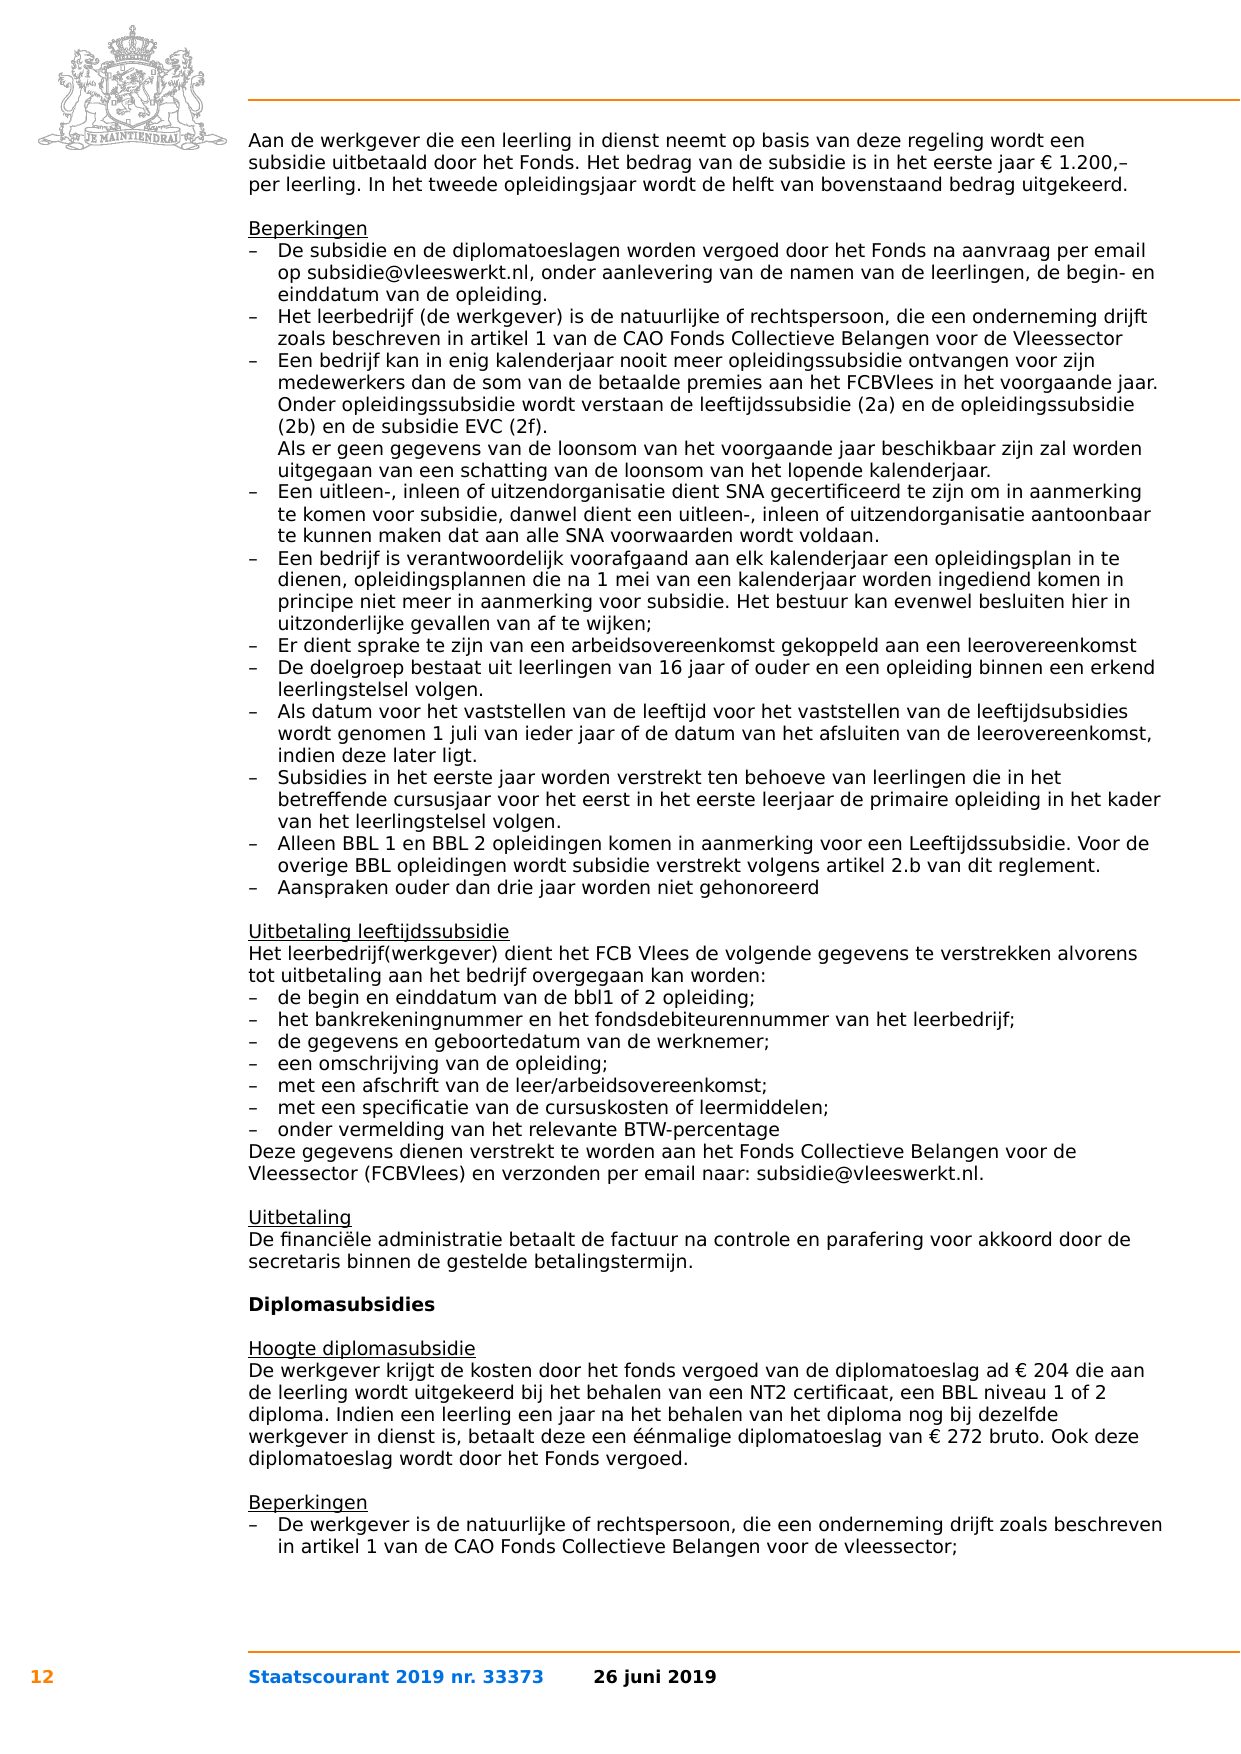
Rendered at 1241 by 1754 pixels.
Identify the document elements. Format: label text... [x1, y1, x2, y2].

text Deze gegevens dienen verstrekt te worden aan het Fonds Collectieve Belangen voor de Vleessector (FCBVlees) en verzonden per email naar: subsidie@vleeswerkt.nl. [248, 1141, 1163, 1185]
text Diplomasubsidies [248, 1294, 1163, 1316]
text – de begin en einddatum van de bbl1 of 2 opleiding; [248, 987, 1163, 1009]
text – Een bedrijf kan in enig kalenderjaar nooit meer opleidingssubsidie ontvangen voor zijn medewerkers dan de som van de betaalde premies aan het FCBVlees in het voorgaande jaar. Onder opleidingssubsidie wordt verstaan de leeftijdssubsidie (2a) en de opleidingssubsidie (2b) en de subsidie EVC (2f). [248, 349, 1163, 437]
text – het bankrekeningnummer en het fondsdebiteurennummer van het leerbedrijf; [248, 1009, 1163, 1031]
text – Een uitleen-, inleen of uitzendorganisatie dient SNA gecertificeerd te zijn om in aanmerking te komen voor subsidie, danwel dient een uitleen-, inleen of uitzendorganisatie aantoonbaar te kunnen maken dat aan alle SNA voorwaarden wordt voldaan. [248, 481, 1163, 547]
text Het leerbedrijf(werkgever) dient het FCB Vlees de volgende gegevens te verstrekken alvorens tot uitbetaling aan het bedrijf overgegaan kan worden: [248, 943, 1163, 987]
text Uitbetaling [248, 1207, 1163, 1228]
text – De werkgever is de natuurlijke of rechtspersoon, die een onderneming drijft zoals beschreven in artikel 1 van de CAO Fonds Collectieve Belangen voor de vleessector; [248, 1514, 1163, 1558]
text – onder vermelding van het relevante BTW-percentage [248, 1119, 1163, 1141]
text – Er dient sprake te zijn van een arbeidsovereenkomst gekoppeld aan een leerovereenkomst [248, 635, 1163, 657]
text – de gegevens en geboortedatum van de werknemer; [248, 1031, 1163, 1053]
text – met een specificatie van de cursuskosten of leermiddelen; [248, 1097, 1163, 1119]
text – met een afschrift van de leer/arbeidsovereenkomst; [248, 1075, 1163, 1097]
text Als er geen gegevens van de loonsom van het voorgaande jaar beschikbaar zijn zal worden uitgegaan van een schatting van de loonsom van het lopende kalenderjaar. [277, 437, 1163, 481]
text – Aanspraken ouder dan drie jaar worden niet gehonoreerd [248, 877, 1163, 899]
text – Subsidies in het eerste jaar worden verstrekt ten behoeve van leerlingen die in het betreffende cursusjaar voor het eerst in het eerste leerjaar de primaire opleiding in het kader van het leerlingstelsel volgen. [248, 767, 1163, 833]
text – Een bedrijf is verantwoordelijk voorafgaand aan elk kalenderjaar een opleidingsplan in te dienen, opleidingsplannen die na 1 mei van een kalenderjaar worden ingediend komen in principe niet meer in aanmerking voor subsidie. Het bestuur kan evenwel besluiten hier in uitzonderlijke gevallen van af te wijken; [248, 547, 1163, 635]
picture [38, 25, 227, 150]
text Beperkingen [248, 218, 1163, 240]
text De werkgever krijgt de kosten door het fonds vergoed van de diplomatoeslag ad € 204 die aan de leerling wordt uitgekeerd bij het behalen van een NT2 certificaat, een BBL niveau 1 of 2 diploma. Indien een leerling een jaar na het behalen van het diploma nog bij dezelfde werkgever in dienst is, betaalt deze een éénmalige diplomatoeslag van € 272 bruto. Ook deze diplomatoeslag wordt door het Fonds vergoed. [248, 1360, 1163, 1470]
text De financiële administratie betaalt de factuur na controle en parafering voor akkoord door de secretaris binnen de gestelde betalingstermijn. [248, 1228, 1163, 1272]
text – Alleen BBL 1 en BBL 2 opleidingen komen in aanmerking voor een Leeftijdssubsidie. Voor de overige BBL opleidingen wordt subsidie verstrekt volgens artikel 2.b van dit reglement. [248, 833, 1163, 877]
text Aan de werkgever die een leerling in dienst neemt op basis van deze regeling wordt een subsidie uitbetaald door het Fonds. Het bedrag van de subsidie is in het eerste jaar € 1.200,– per leerling. In het tweede opleidingsjaar wordt de helft van bovenstaand bedrag uitgekeerd. [248, 130, 1163, 196]
text – De doelgroep bestaat uit leerlingen van 16 jaar of ouder en een opleiding binnen een erkend leerlingstelsel volgen. [248, 657, 1163, 701]
text – De subsidie en de diplomatoeslagen worden vergoed door het Fonds na aanvraag per email op subsidie@vleeswerkt.nl, onder aanlevering van de namen van de leerlingen, de begin- en einddatum van de opleiding. [248, 240, 1163, 306]
text – een omschrijving van de opleiding; [248, 1053, 1163, 1075]
text – Het leerbedrijf (de werkgever) is de natuurlijke of rechtspersoon, die een onderneming drijft zoals beschreven in artikel 1 van de CAO Fonds Collectieve Belangen voor de Vleessector [248, 306, 1163, 349]
text Uitbetaling leeftijdssubsidie [248, 921, 1163, 943]
text Hoogte diplomasubsidie [248, 1338, 1163, 1360]
text Beperkingen [248, 1492, 1163, 1514]
text – Als datum voor het vaststellen van de leeftijd voor het vaststellen van de leeftijdsubsidies wordt genomen 1 juli van ieder jaar of de datum van het afsluiten van de leerovereenkomst, indien deze later ligt. [248, 701, 1163, 767]
